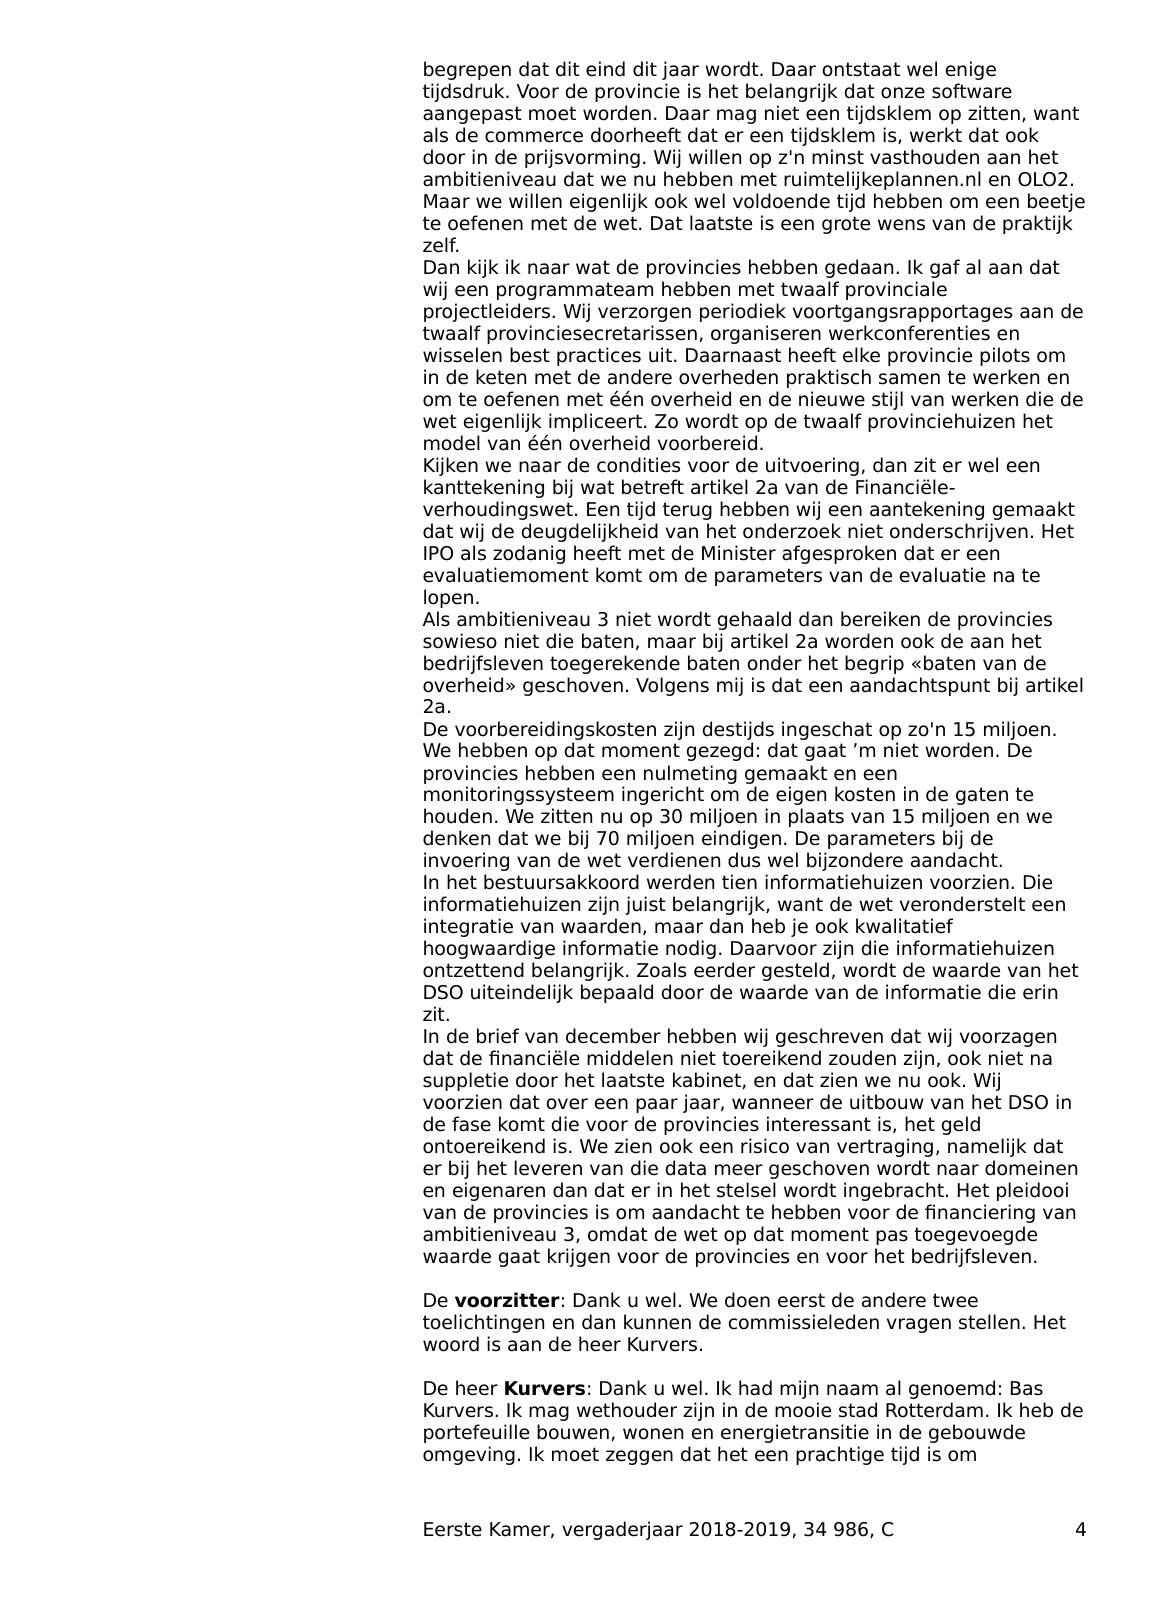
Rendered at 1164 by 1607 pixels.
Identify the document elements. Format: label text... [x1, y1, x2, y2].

text In het bestuursakkoord werden tien informatiehuizen voorzien. Die informatiehuizen zijn juist belangrijk, want de wet veronderstelt een integratie van waarden, maar dan heb je ook kwalitatief hoogwaardige informatie nodig. Daarvoor zijn die informatiehuizen ontzettend belangrijk. Zoals eerder gesteld, wordt de waarde van het DSO uiteindelijk bepaald door de waarde van de informatie die erin zit. [422, 872, 1087, 1026]
text De voorzitter: Dank u wel. We doen eerst de andere twee toelichtingen en dan kunnen de commissieleden vragen stellen. Het woord is aan de heer Kurvers. [422, 1290, 1087, 1356]
text Dan kijk ik naar wat de provincies hebben gedaan. Ik gaf al aan dat wij een programmateam hebben met twaalf provinciale projectleiders. Wij verzorgen periodiek voortgangsrapportages aan de twaalf provinciesecretarissen, organiseren werkconferenties en wisselen best practices uit. Daarnaast heeft elke provincie pilots om in de keten met de andere overheden praktisch samen te werken en om te oefenen met één overheid en de nieuwe stijl van werken die de wet eigenlijk impliceert. Zo wordt op de twaalf provinciehuizen het model van één overheid voorbereid. [422, 257, 1087, 455]
text De heer Kurvers: Dank u wel. Ik had mijn naam al genoemd: Bas Kurvers. Ik mag wethouder zijn in de mooie stad Rotterdam. Ik heb de portefeuille bouwen, wonen en energietransitie in de gebouwde omgeving. Ik moet zeggen dat het een prachtige tijd is om [422, 1378, 1087, 1466]
text begrepen dat dit eind dit jaar wordt. Daar ontstaat wel enige tijdsdruk. Voor de provincie is het belangrijk dat onze software aangepast moet worden. Daar mag niet een tijdsklem op zitten, want als de commerce doorheeft dat er een tijdsklem is, werkt dat ook door in de prijsvorming. Wij willen op z'n minst vasthouden aan het ambitieniveau dat we nu hebben met ruimtelijkeplannen.nl en OLO2. Maar we willen eigenlijk ook wel voldoende tijd hebben om een beetje te oefenen met de wet. Dat laatste is een grote wens van de praktijk zelf. [422, 59, 1087, 257]
text De voorbereidingskosten zijn destijds ingeschat op zo'n 15 miljoen. We hebben op dat moment gezegd: dat gaat ’m niet worden. De provincies hebben een nulmeting gemaakt en een monitoringssysteem ingericht om de eigen kosten in de gaten te houden. We zitten nu op 30 miljoen in plaats van 15 miljoen en we denken dat we bij 70 miljoen eindigen. De parameters bij de invoering van de wet verdienen dus wel bijzondere aandacht. [422, 718, 1087, 872]
text In de brief van december hebben wij geschreven dat wij voorzagen dat de financiële middelen niet toereikend zouden zijn, ook niet na suppletie door het laatste kabinet, en dat zien we nu ook. Wij voorzien dat over een paar jaar, wanneer de uitbouw van het DSO in de fase komt die voor de provincies interessant is, het geld ontoereikend is. We zien ook een risico van vertraging, namelijk dat er bij het leveren van die data meer geschoven wordt naar domeinen en eigenaren dan dat er in het stelsel wordt ingebracht. Het pleidooi van de provincies is om aandacht te hebben voor de financiering van ambitieniveau 3, omdat de wet op dat moment pas toegevoegde waarde gaat krijgen voor de provincies en voor het bedrijfsleven. [422, 1026, 1087, 1268]
text Kijken we naar de condities voor de uitvoering, dan zit er wel een kanttekening bij wat betreft artikel 2a van de Financiële-verhoudingswet. Een tijd terug hebben wij een aantekening gemaakt dat wij de deugdelijkheid van het onderzoek niet onderschrijven. Het IPO als zodanig heeft met de Minister afgesproken dat er een evaluatiemoment komt om de parameters van de evaluatie na te lopen. [422, 455, 1087, 608]
text Als ambitieniveau 3 niet wordt gehaald dan bereiken de provincies sowieso niet die baten, maar bij artikel 2a worden ook de aan het bedrijfsleven toegerekende baten onder het begrip «baten van de overheid» geschoven. Volgens mij is dat een aandachtspunt bij artikel 2a. [422, 608, 1087, 718]
